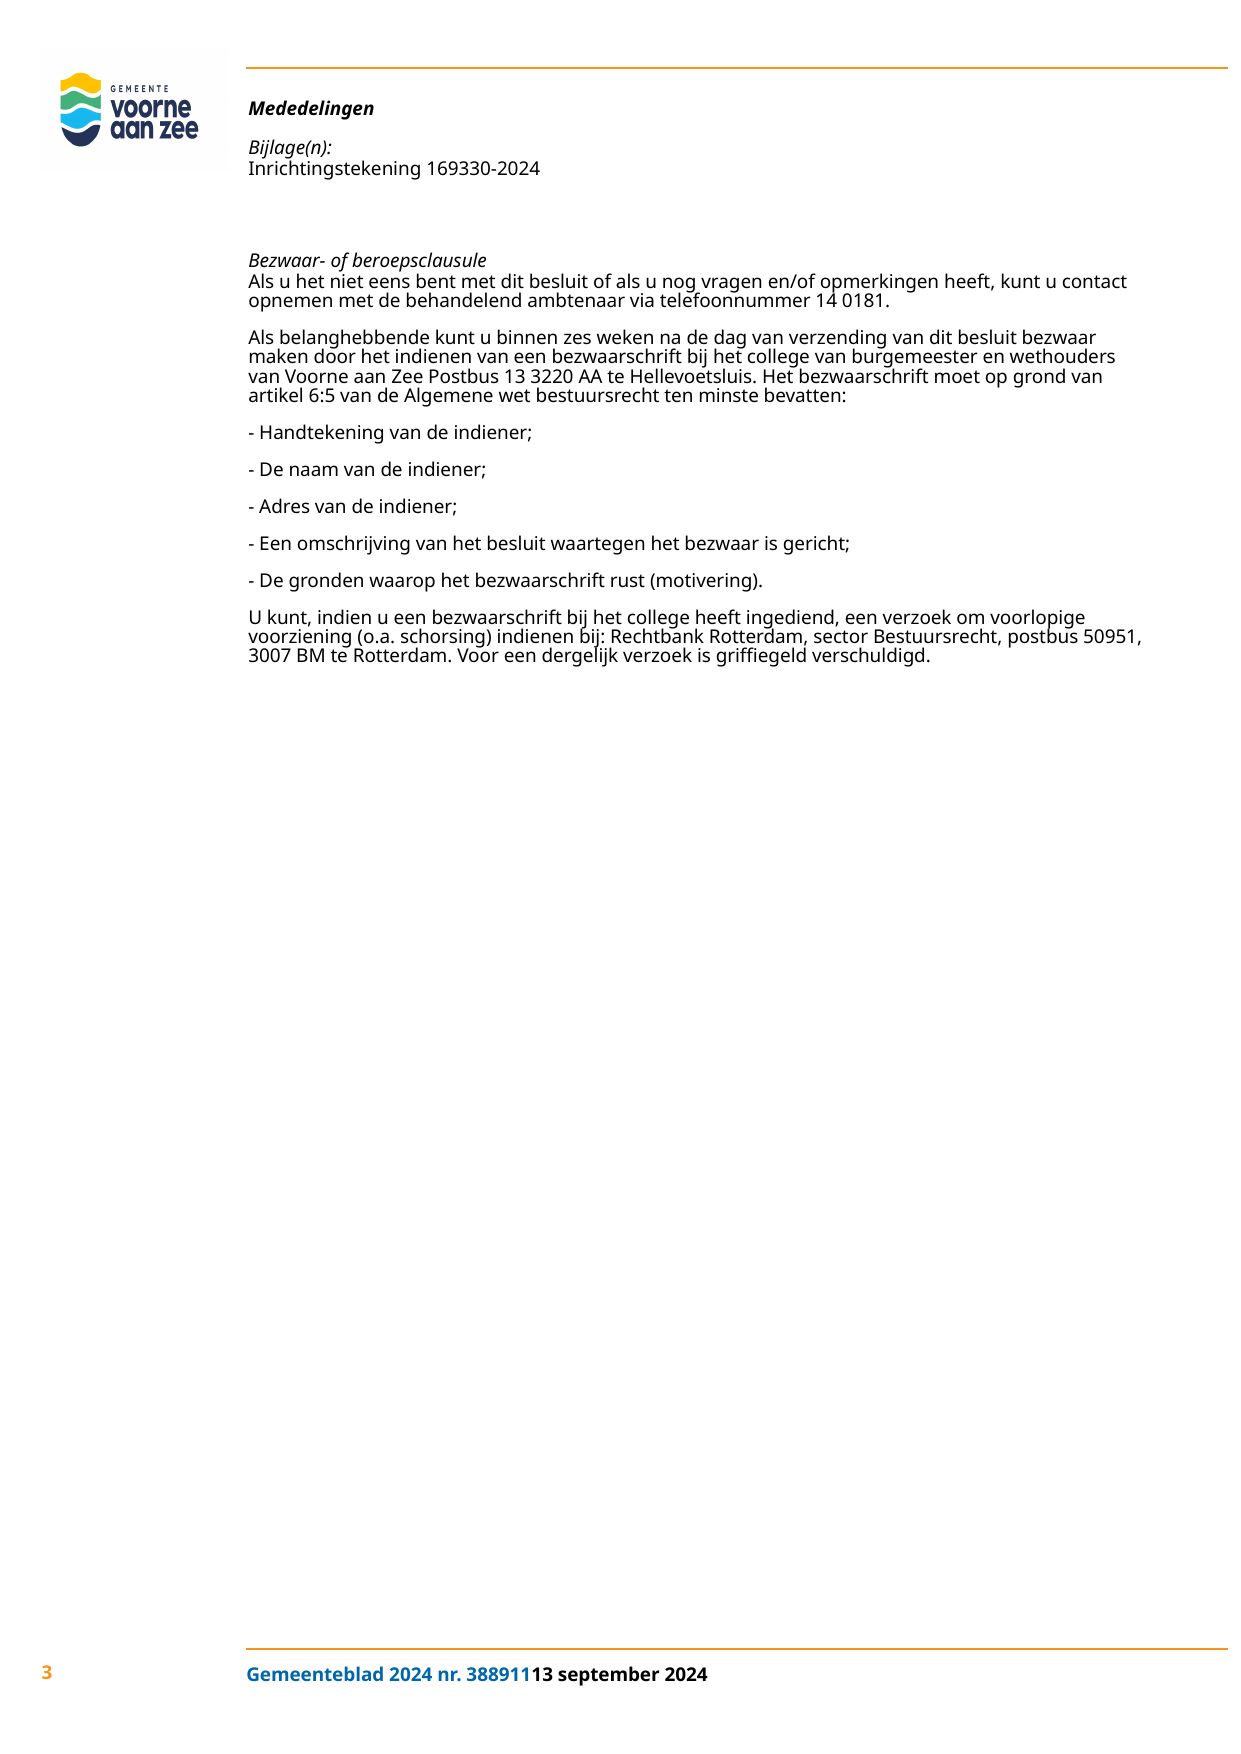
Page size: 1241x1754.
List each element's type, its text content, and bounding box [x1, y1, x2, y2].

text Inrichtingstekening 169330-2024 [248, 160, 1152, 179]
text Mededelingen [248, 95, 1152, 121]
text - Handtekening van de indiener; [248, 424, 1152, 443]
picture [41, 47, 231, 172]
text Als u het niet eens bent met dit besluit of als u nog vragen en/of opmerkingen heeft, kunt u contact opnemen met de behandelend ambtenaar via telefoonnummer 14 0181. [248, 273, 1152, 312]
text - De naam van de indiener; [248, 461, 1152, 480]
text U kunt, indien u een bezwaarschrift bij het college heeft ingediend, een verzoek om voorlopige voorziening (o.a. schorsing) indienen bij: Rechtbank Rotterdam, sector Bestuursrecht, postbus 50951, 3007 BM te Rotterdam. Voor een dergelijk verzoek is griffiegeld verschuldigd. [248, 609, 1152, 667]
text Als belanghebbende kunt u binnen zes weken na de dag van verzending van dit besluit bezwaar maken door het indienen van een bezwaarschrift bij het college van burgemeester en wethouders van Voorne aan Zee Postbus 13 3220 AA te Hellevoetsluis. Het bezwaarschrift moet op grond van artikel 6:5 van de Algemene wet bestuursrecht ten minste bevatten: [248, 329, 1152, 406]
text - Een omschrijving van het besluit waartegen het bezwaar is gericht; [248, 535, 1152, 554]
text Bijlage(n): [248, 134, 1152, 160]
text Bezwaar- of beroepsclausule [248, 247, 1152, 273]
text - De gronden waarop het bezwaarschrift rust (motivering). [248, 572, 1152, 591]
text - Adres van de indiener; [248, 498, 1152, 517]
